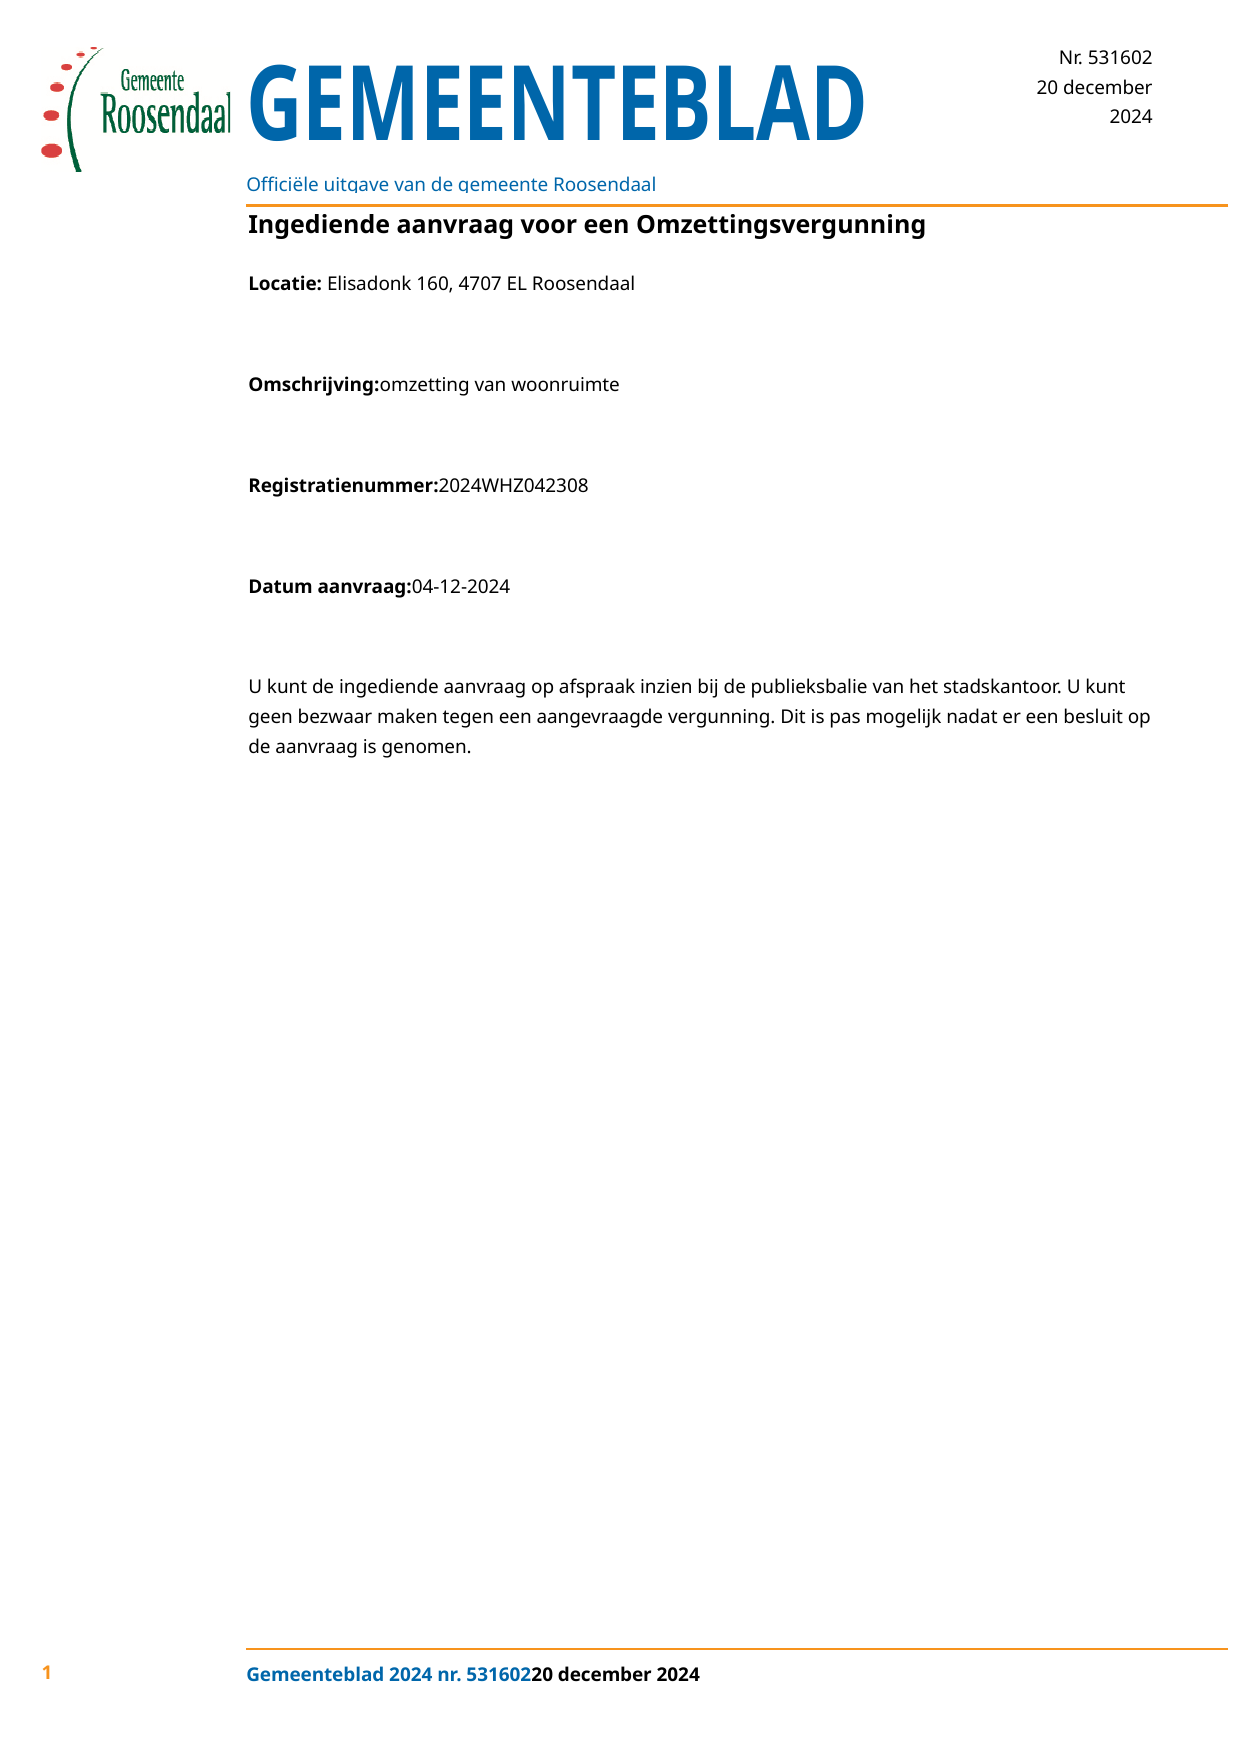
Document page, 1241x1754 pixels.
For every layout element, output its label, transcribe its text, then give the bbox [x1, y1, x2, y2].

text Omschrijving:omzetting van woonruimte [248, 371, 1152, 397]
text Locatie: Elisadonk 160, 4707 EL Roosendaal [248, 270, 1152, 296]
text U kunt de ingediende aanvraag op afspraak inzien bij de publieksbalie van het stadskantoor. U kunt geen bezwaar maken tegen een aangevraagde vergunning. Dit is pas mogelijk nadat er een besluit op de aanvraag is genomen. [248, 674, 1152, 758]
text Ingediende aanvraag voor een Omzettingsvergunning [248, 207, 1152, 241]
picture [41, 47, 231, 172]
text Registratienummer:2024WHZ042308 [248, 472, 1152, 498]
text Datum aanvraag:04-12-2024 [248, 573, 1152, 598]
